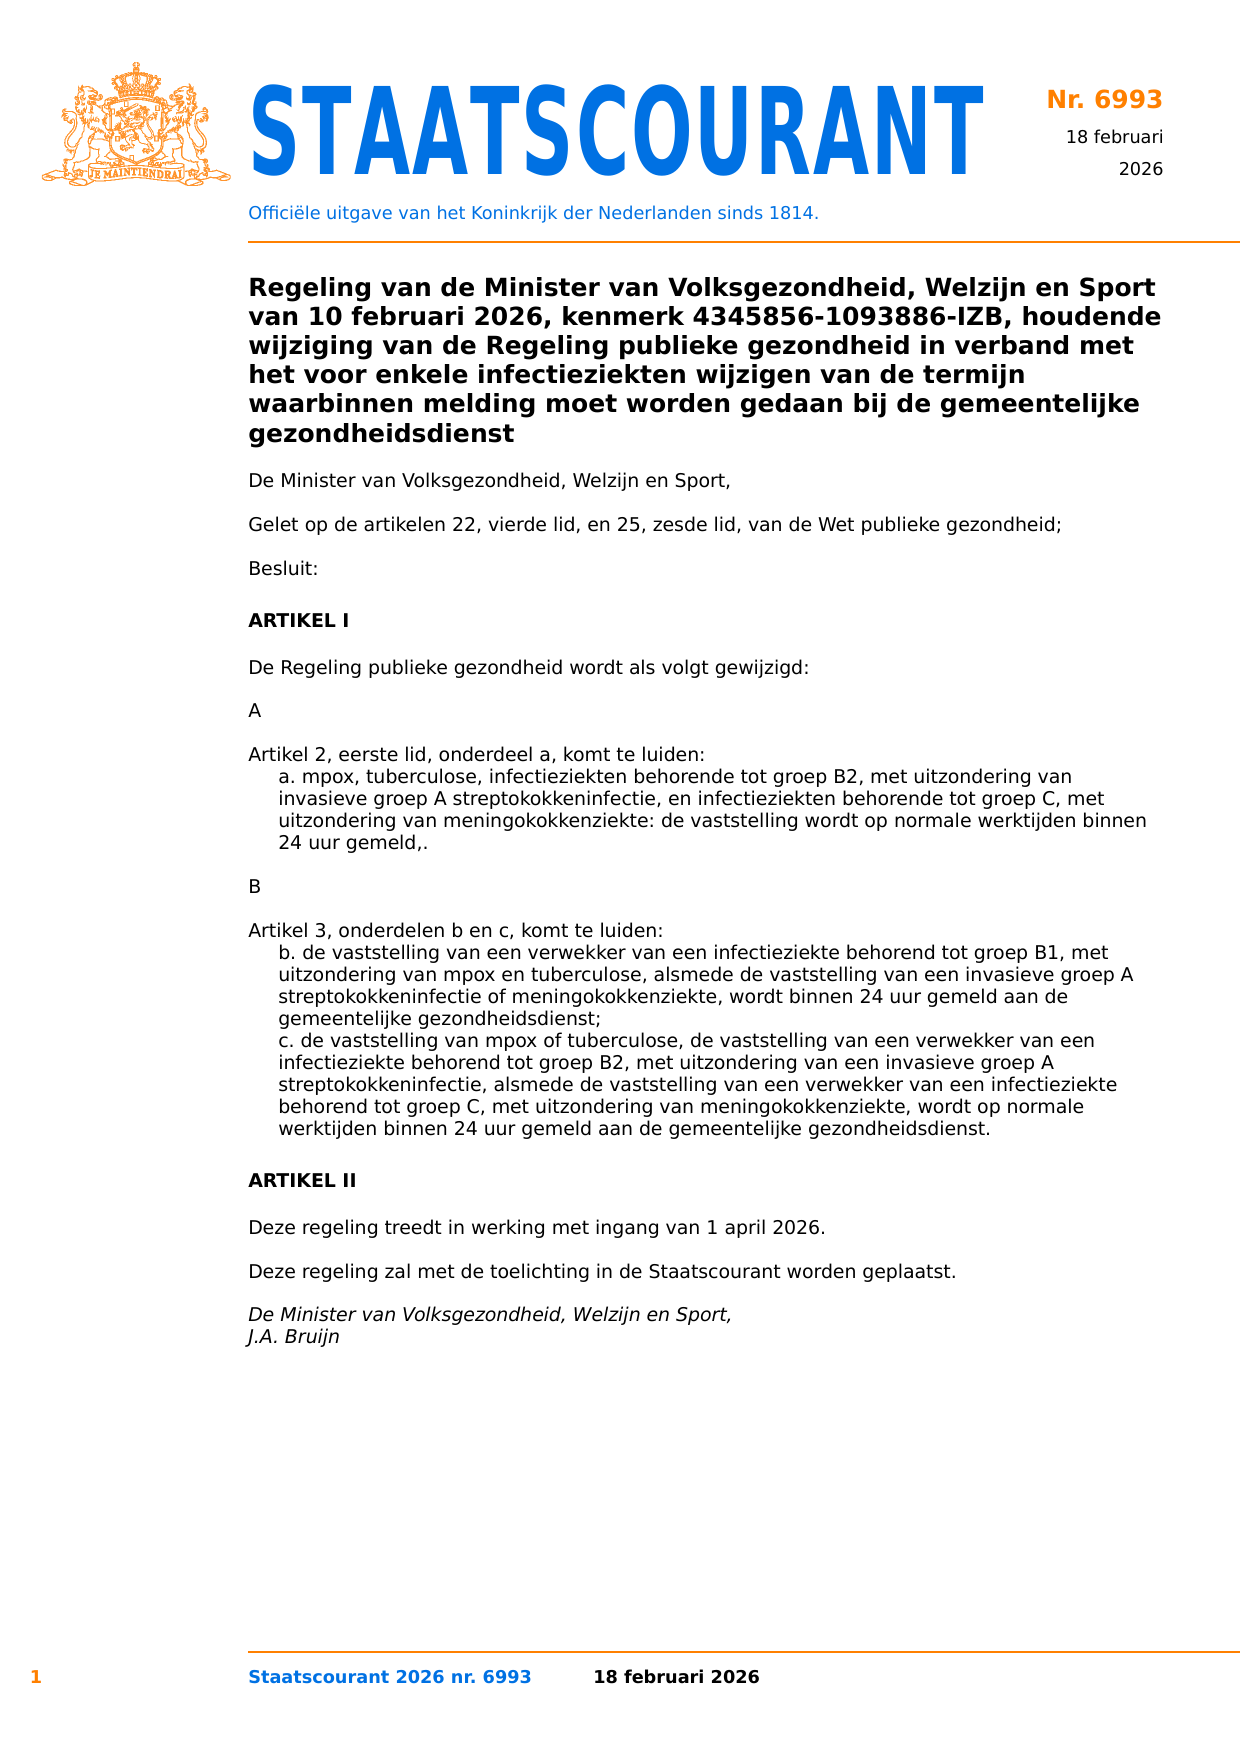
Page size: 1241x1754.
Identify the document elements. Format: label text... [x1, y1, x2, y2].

text De Regeling publieke gezondheid wordt als volgt gewijzigd: [248, 657, 1163, 678]
subtitle ARTIKEL II [248, 1170, 1163, 1192]
table_cell 2026 [998, 153, 1240, 203]
table_header Nr. 6993 [998, 62, 1240, 121]
subtitle Regeling van de Minister van Volksgezondheid, Welzijn en Sport van 10 februari 2026, kenmerk 4345856-1093886-IZB, houdende wijziging van de Regeling publieke gezondheid in verband met het voor enkele infectieziekten wijzigen van de termijn waarbinnen melding moet worden gedaan bij de gemeentelijke gezondheidsdienst [248, 273, 1163, 448]
picture [41, 62, 231, 186]
table_cell 18 februari [998, 121, 1240, 153]
text De Minister van Volksgezondheid, Welzijn en Sport, J.A. Bruijn [248, 1304, 1163, 1348]
text De Minister van Volksgezondheid, Welzijn en Sport, [248, 470, 1163, 492]
text Deze regeling zal met de toelichting in de Staatscourant worden geplaatst. [248, 1261, 1163, 1282]
text Artikel 2, eerste lid, onderdeel a, komt te luiden: [248, 744, 1163, 766]
text Artikel 3, onderdelen b en c, komt te luiden: [248, 920, 1163, 942]
text a. mpox, tuberculose, infectieziekten behorende tot groep B2, met uitzondering van invasieve groep A streptokokkeninfectie, en infectieziekten behorende tot groep C, met uitzondering van meningokokkenziekte: de vaststelling wordt op normale werktijden binnen 24 uur gemeld,. [278, 766, 1163, 854]
text Deze regeling treedt in werking met ingang van 1 april 2026. [248, 1217, 1163, 1239]
text b. de vaststelling van een verwekker van een infectieziekte behorend tot groep B1, met uitzondering van mpox en tuberculose, alsmede de vaststelling van een invasieve groep A streptokokkeninfectie of meningokokkenziekte, wordt binnen 24 uur gemeld aan de gemeentelijke gezondheidsdienst; [278, 942, 1163, 1030]
text B [248, 876, 1163, 898]
table_cell Officiële uitgave van het Koninkrijk der Nederlanden sinds 1814. [248, 203, 1240, 241]
text c. de vaststelling van mpox of tuberculose, de vaststelling van een verwekker van een infectieziekte behorend tot groep B2, met uitzondering van een invasieve groep A streptokokkeninfectie, alsmede de vaststelling van een verwekker van een infectieziekte behorend tot groep C, met uitzondering van meningokokkenziekte, wordt op normale werktijden binnen 24 uur gemeld aan de gemeentelijke gezondheidsdienst. [278, 1030, 1163, 1140]
text Besluit: [248, 558, 1163, 579]
table_header [25, 62, 248, 241]
text A [248, 700, 1163, 722]
text Gelet op de artikelen 22, vierde lid, en 25, zesde lid, van de Wet publieke gezondheid; [248, 514, 1163, 536]
subtitle ARTIKEL I [248, 609, 1163, 632]
table_header STAATSCOURANT [248, 62, 998, 203]
